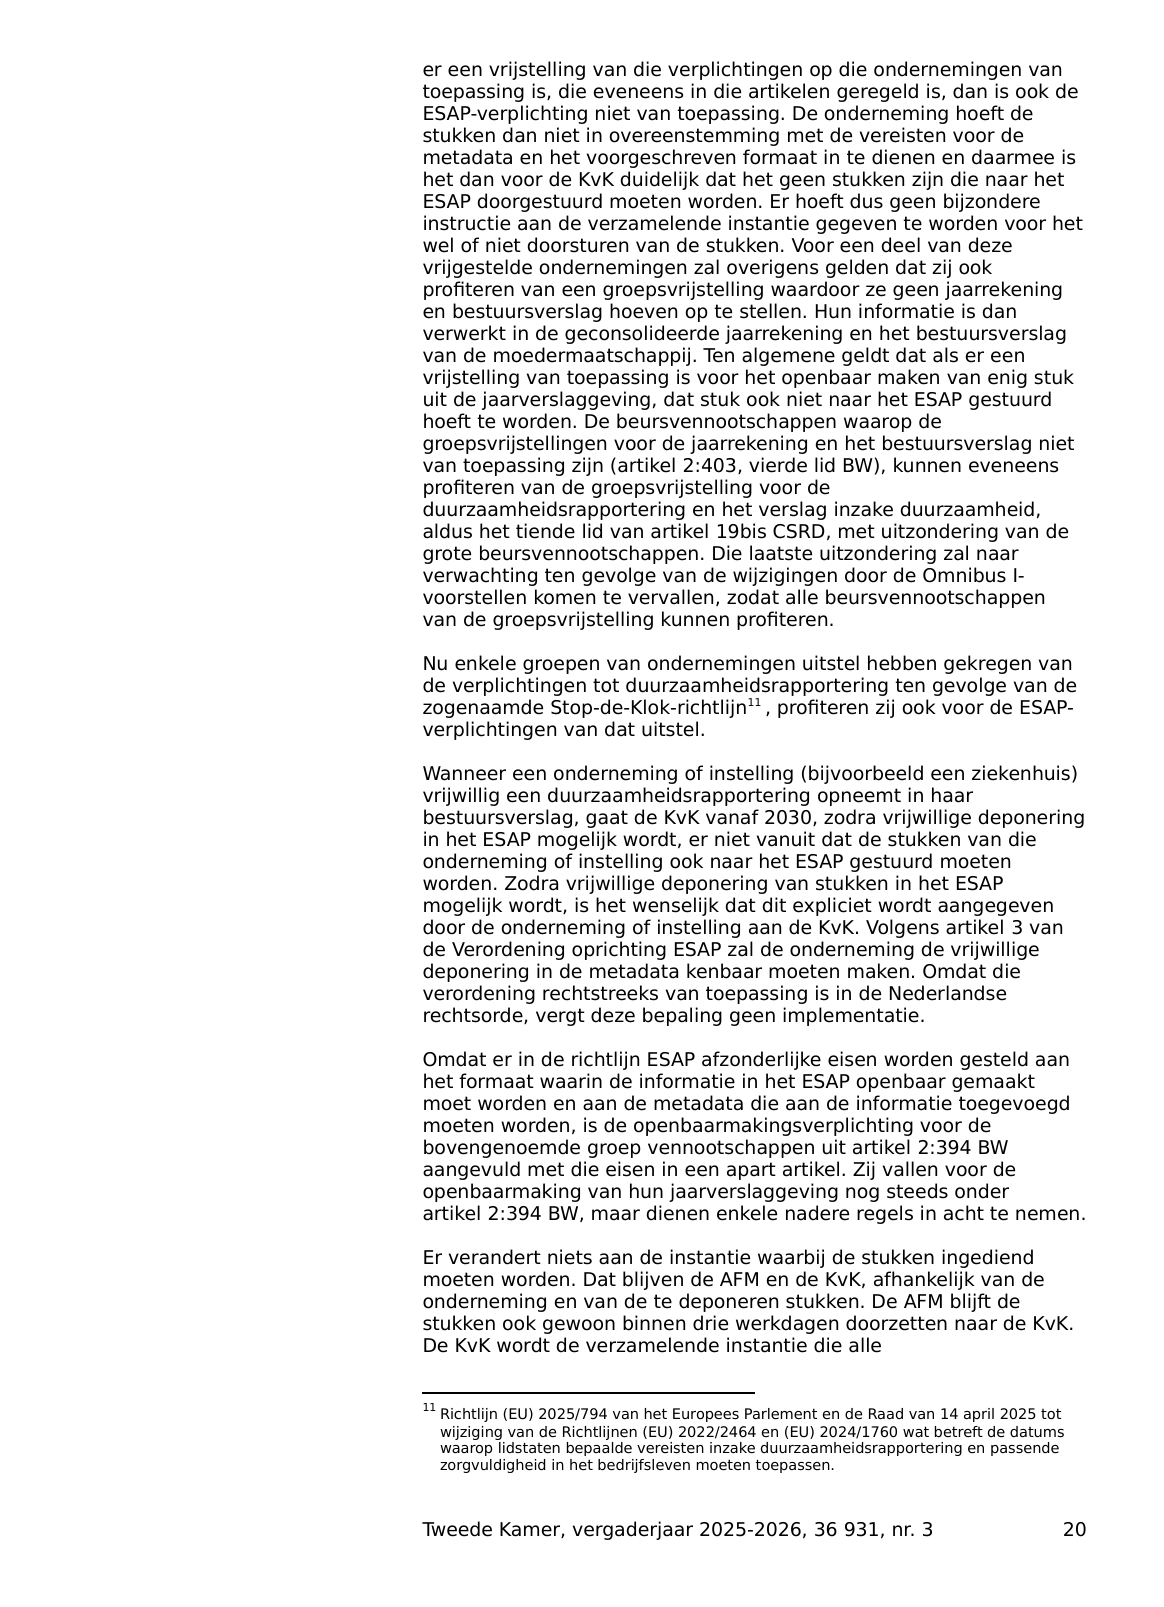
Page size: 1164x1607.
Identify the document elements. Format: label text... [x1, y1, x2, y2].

text Er verandert niets aan de instantie waarbij de stukken ingediend moeten worden. Dat blijven de AFM en de KvK, afhankelijk van de onderneming en van de te deponeren stukken. De AFM blijft de stukken ook gewoon binnen drie werkdagen doorzetten naar de KvK. De KvK wordt de verzamelende instantie die alle [422, 1247, 1087, 1357]
text Nu enkele groepen van ondernemingen uitstel hebben gekregen van de verplichtingen tot duurzaamheidsrapportering ten gevolge van de zogenaamde Stop-de-Klok-richtlijn, profiteren zij ook voor de ESAP-verplichtingen van dat uitstel. [422, 653, 1087, 741]
text Richtlijn (EU) 2025/794 van het Europees Parlement en de Raad van 14 april 2025 tot wijziging van de Richtlijnen (EU) 2022/2464 en (EU) 2024/1760 wat betreft de datums waarop lidstaten bepaalde vereisten inzake duurzaamheidsrapportering en passende zorgvuldigheid in het bedrijfsleven moeten toepassen. [422, 1402, 1087, 1474]
text Wanneer een onderneming of instelling (bijvoorbeeld een ziekenhuis) vrijwillig een duurzaamheidsrapportering opneemt in haar bestuursverslag, gaat de KvK vanaf 2030, zodra vrijwillige deponering in het ESAP mogelijk wordt, er niet vanuit dat de stukken van die onderneming of instelling ook naar het ESAP gestuurd moeten worden. Zodra vrijwillige deponering van stukken in het ESAP mogelijk wordt, is het wenselijk dat dit expliciet wordt aangegeven door de onderneming of instelling aan de KvK. Volgens artikel 3 van de Verordening oprichting ESAP zal de onderneming de vrijwillige deponering in de metadata kenbaar moeten maken. Omdat die verordening rechtstreeks van toepassing is in de Nederlandse rechtsorde, vergt deze bepaling geen implementatie. [422, 763, 1087, 1027]
text er een vrijstelling van die verplichtingen op die ondernemingen van toepassing is, die eveneens in die artikelen geregeld is, dan is ook de ESAP-verplichting niet van toepassing. De onderneming hoeft de stukken dan niet in overeenstemming met de vereisten voor de metadata en het voorgeschreven formaat in te dienen en daarmee is het dan voor de KvK duidelijk dat het geen stukken zijn die naar het ESAP doorgestuurd moeten worden. Er hoeft dus geen bijzondere instructie aan de verzamelende instantie gegeven te worden voor het wel of niet doorsturen van de stukken. Voor een deel van deze vrijgestelde ondernemingen zal overigens gelden dat zij ook profiteren van een groepsvrijstelling waardoor ze geen jaarrekening en bestuursverslag hoeven op te stellen. Hun informatie is dan verwerkt in de geconsolideerde jaarrekening en het bestuursverslag van de moedermaatschappij. Ten algemene geldt dat als er een vrijstelling van toepassing is voor het openbaar maken van enig stuk uit de jaarverslaggeving, dat stuk ook niet naar het ESAP gestuurd hoeft te worden. De beursvennootschappen waarop de groepsvrijstellingen voor de jaarrekening en het bestuursverslag niet van toepassing zijn (artikel 2:403, vierde lid BW), kunnen eveneens profiteren van de groepsvrijstelling voor de duurzaamheidsrapportering en het verslag inzake duurzaamheid, aldus het tiende lid van artikel 19bis CSRD, met uitzondering van de grote beursvennootschappen. Die laatste uitzondering zal naar verwachting ten gevolge van de wijzigingen door de Omnibus I-voorstellen komen te vervallen, zodat alle beursvennootschappen van de groepsvrijstelling kunnen profiteren. [422, 59, 1087, 631]
text Omdat er in de richtlijn ESAP afzonderlijke eisen worden gesteld aan het formaat waarin de informatie in het ESAP openbaar gemaakt moet worden en aan de metadata die aan de informatie toegevoegd moeten worden, is de openbaarmakingsverplichting voor de bovengenoemde groep vennootschappen uit artikel 2:394 BW aangevuld met die eisen in een apart artikel. Zij vallen voor de openbaarmaking van hun jaarverslaggeving nog steeds onder artikel 2:394 BW, maar dienen enkele nadere regels in acht te nemen. [422, 1049, 1087, 1224]
